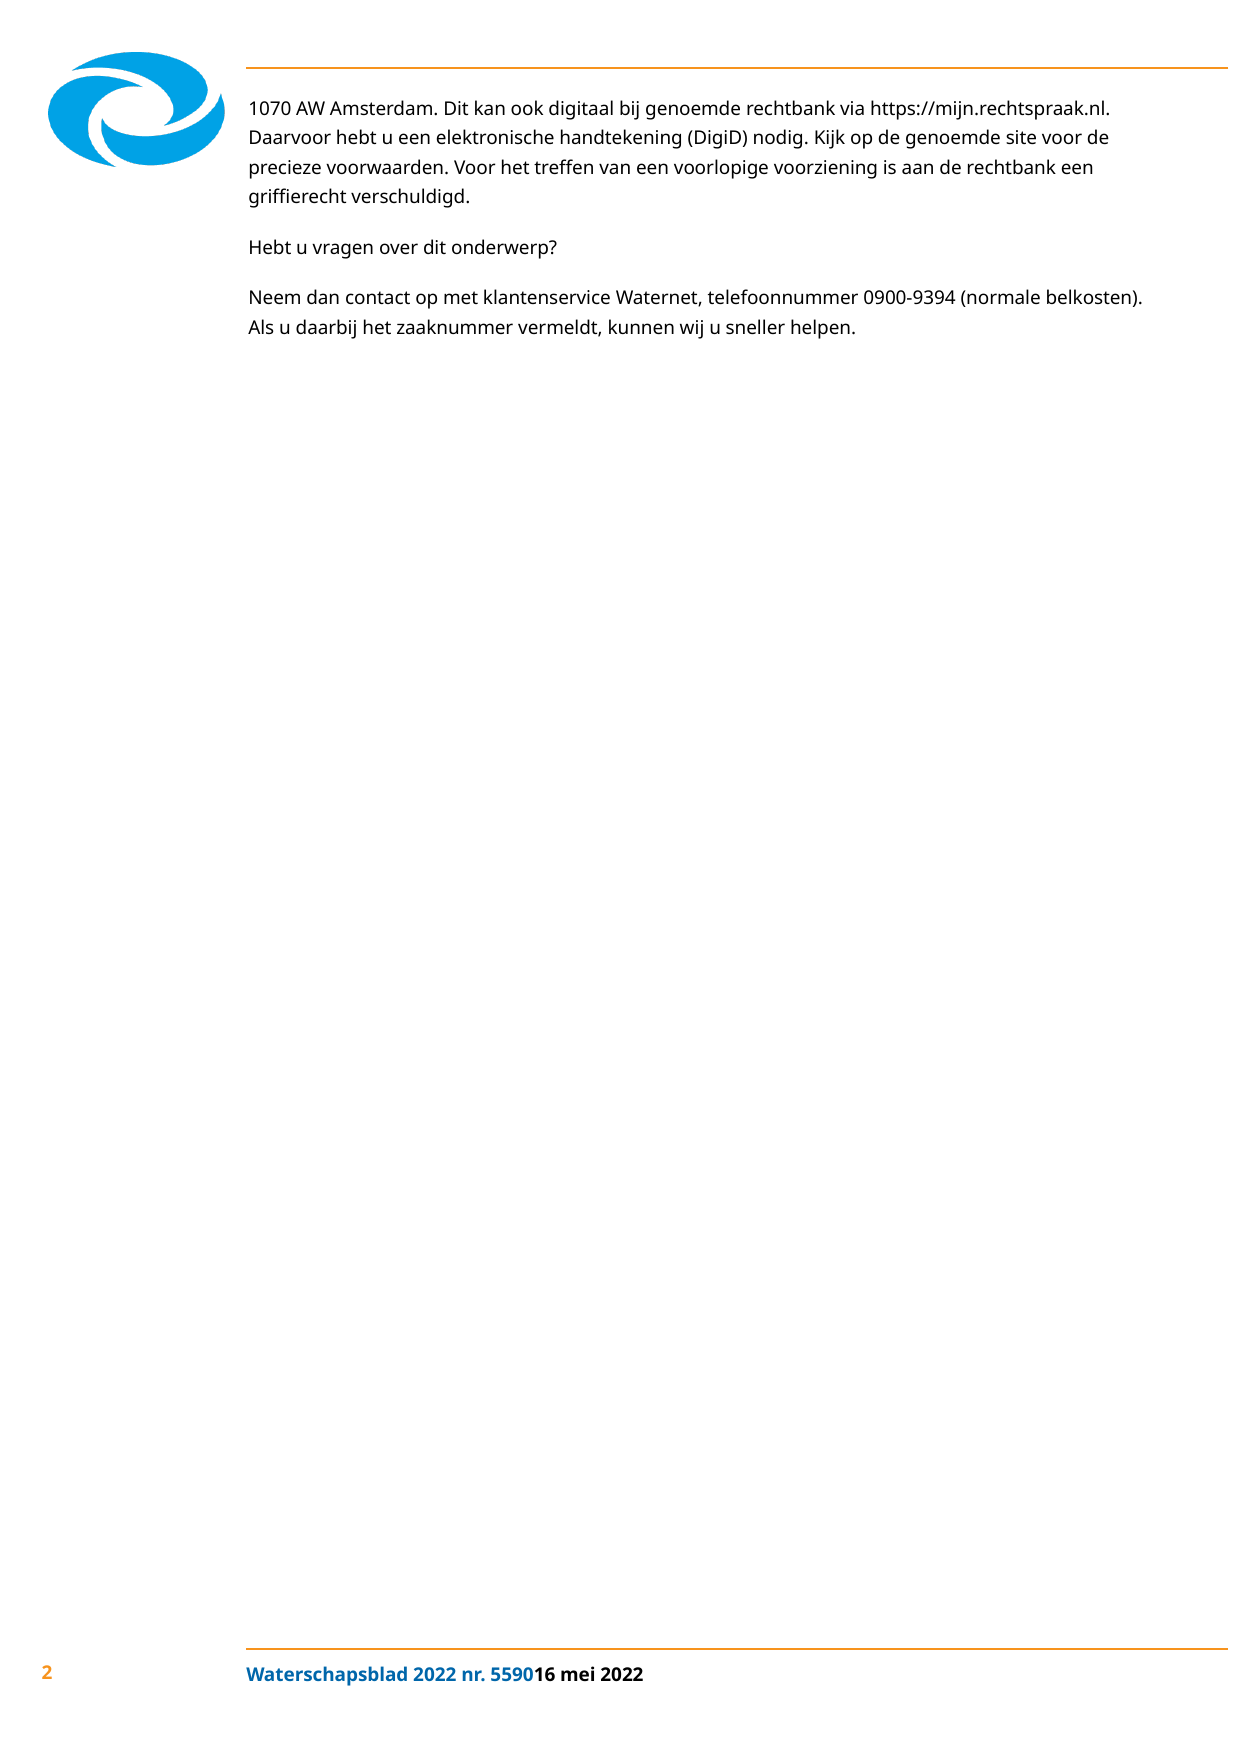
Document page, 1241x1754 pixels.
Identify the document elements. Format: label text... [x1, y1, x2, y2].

text 1070 AW Amsterdam. Dit kan ook digitaal bij genoemde rechtbank via https://mijn.rechtspraak.nl. Daarvoor hebt u een elektronische handtekening (DigiD) nodig. Kijk op de genoemde site voor de precieze voorwaarden. Voor het treffen van een voorlopige voorziening is aan de rechtbank een griffierecht verschuldigd. [248, 95, 1152, 209]
text Neem dan contact op met klantenservice Waternet, telefoonnummer 0900-9394 (normale belkosten). Als u daarbij het zaaknummer vermeldt, kunnen wij u sneller helpen. [248, 284, 1152, 340]
picture [41, 47, 231, 172]
text Hebt u vragen over dit onderwerp? [248, 234, 1152, 260]
